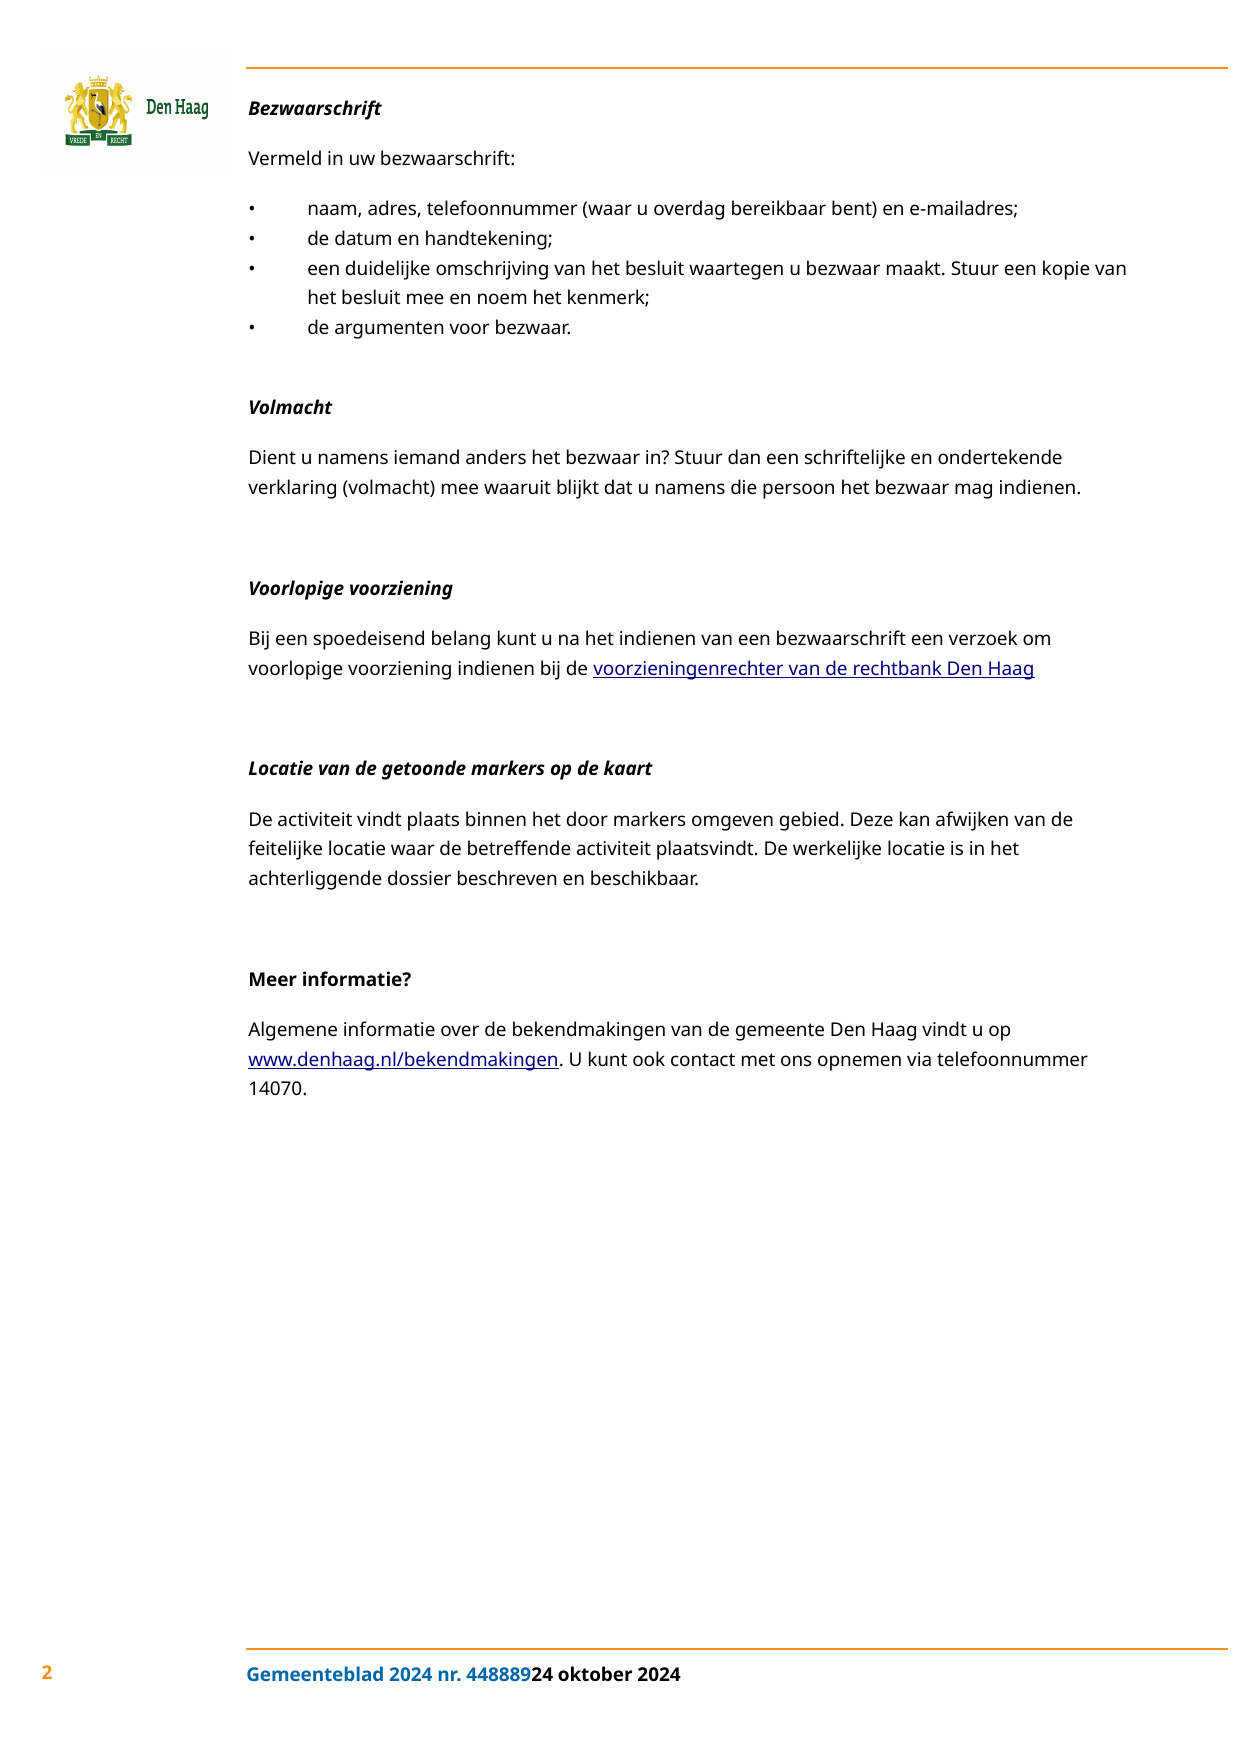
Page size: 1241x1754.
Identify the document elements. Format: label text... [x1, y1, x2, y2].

text Dient u namens iemand anders het bezwaar in? Stuur dan een schriftelijke en ondertekende verklaring (volmacht) mee waaruit blijkt dat u namens die persoon het bezwaar mag indienen. [248, 444, 1152, 500]
text Meer informatie? [248, 966, 1152, 992]
text Algemene informatie over de bekendmakingen van de gemeente Den Haag vindt u op www.denhaag.nl/bekendmakingen. U kunt ook contact met ons opnemen via telefoonnummer 14070. [248, 1016, 1152, 1101]
text De activiteit vindt plaats binnen het door markers omgeven gebied. Deze kan afwijken van de feitelijke locatie waar de betreffende activiteit plaatsvindt. De werkelijke locatie is in het achterliggende dossier beschreven en beschikbaar. [248, 806, 1152, 891]
list naam, adres, telefoonnummer (waar u overdag bereikbaar bent) en e-mailadres; [248, 196, 1152, 221]
text Locatie van de getoonde markers op de kaart [248, 756, 1152, 781]
list een duidelijke omschrijving van het besluit waartegen u bezwaar maakt. Stuur een kopie van het besluit mee en noem het kenmerk; [248, 255, 1152, 310]
text Voorlopige voorziening [248, 575, 1152, 601]
text Bij een spoedeisend belang kunt u na het indienen van een bezwaarschrift een verzoek om voorlopige voorziening indienen bij de voorzieningenrechter van de rechtbank Den Haag [248, 625, 1152, 681]
picture [41, 47, 231, 172]
text Vermeld in uw bezwaarschrift: [248, 145, 1152, 171]
text Bezwaarschrift [248, 95, 1152, 121]
list de argumenten voor bezwaar. [248, 314, 1152, 340]
list de datum en handtekening; [248, 225, 1152, 251]
text Volmacht [248, 394, 1152, 420]
